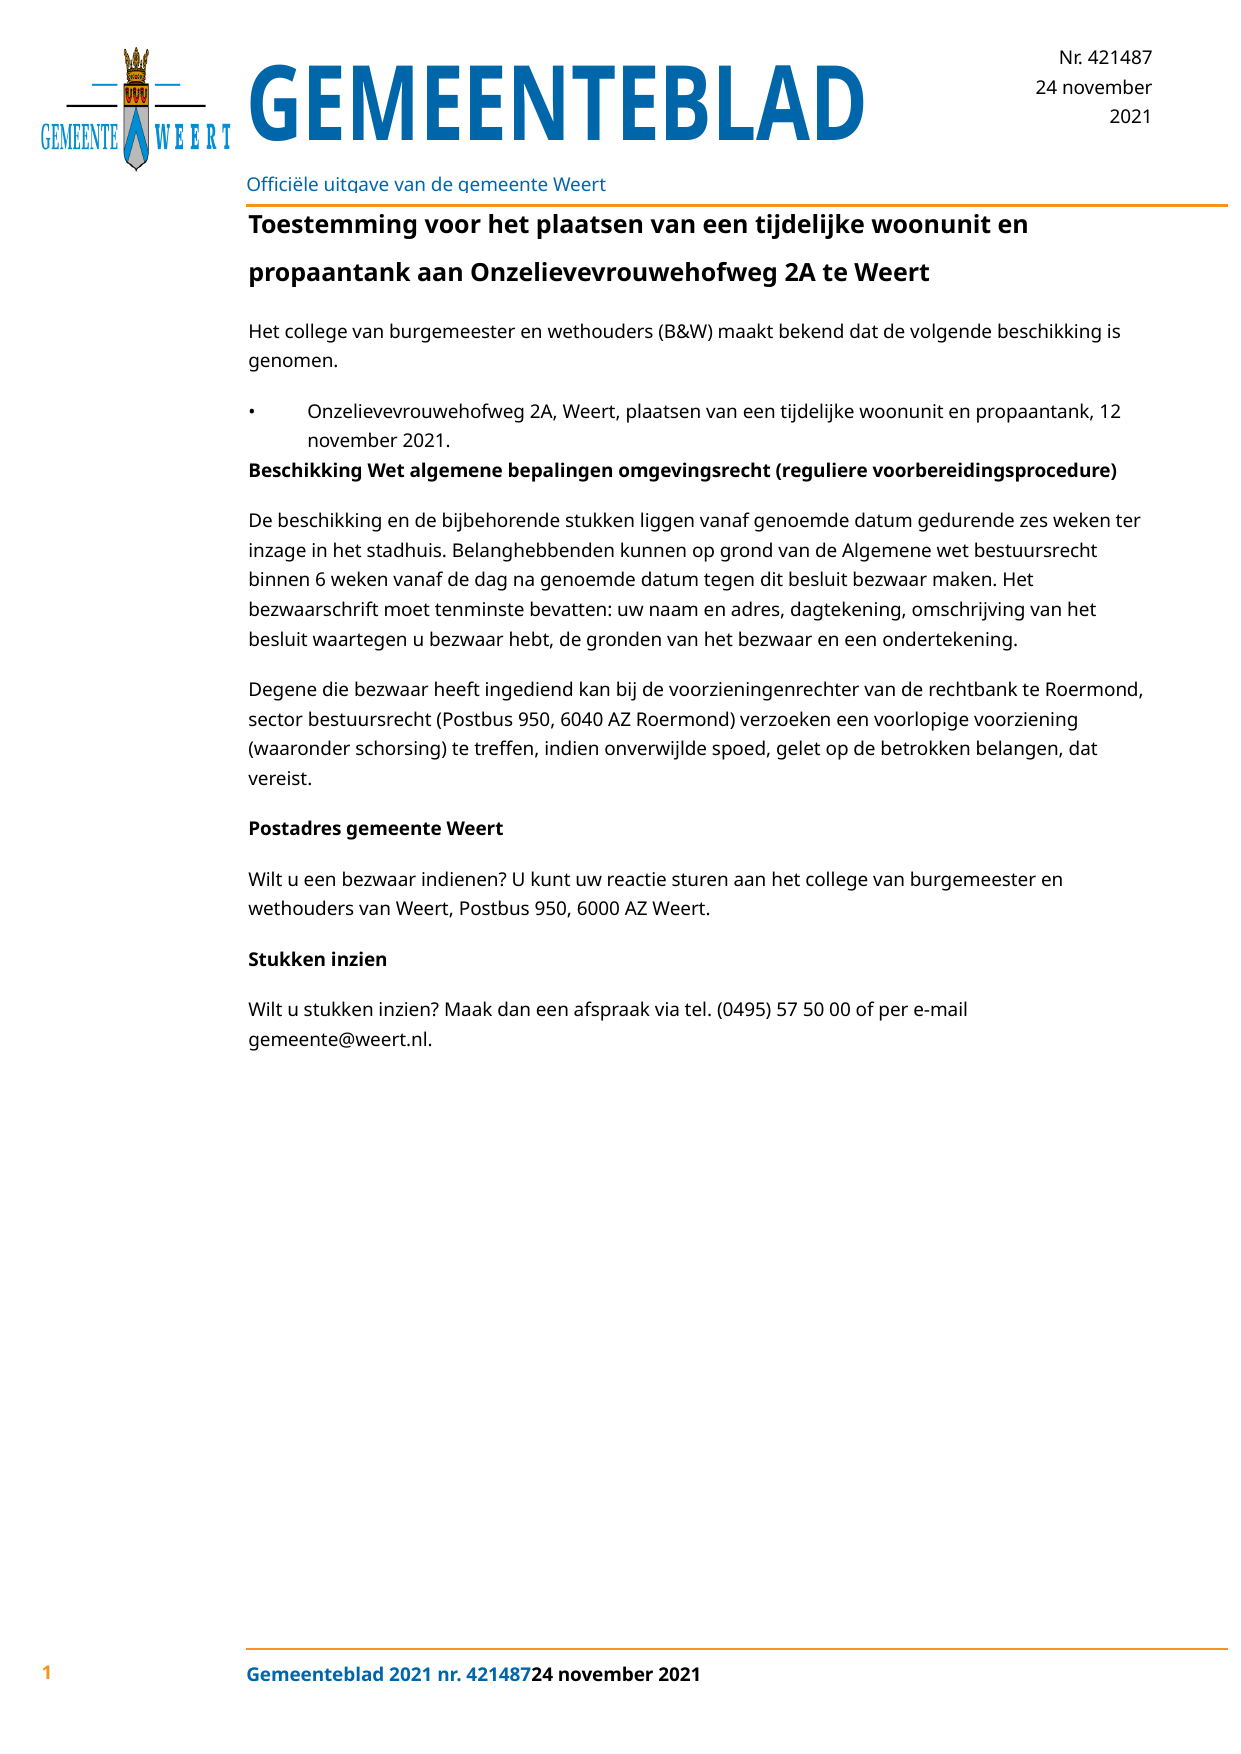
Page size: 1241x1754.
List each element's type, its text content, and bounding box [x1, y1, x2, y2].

text Het college van burgemeester en wethouders (B&W) maakt bekend dat de volgende beschikking is genomen. [248, 318, 1152, 373]
text De beschikking en de bijbehorende stukken liggen vanaf genoemde datum gedurende zes weken ter inzage in het stadhuis. Belanghebbenden kunnen op grond van de Algemene wet bestuursrecht binnen 6 weken vanaf de dag na genoemde datum tegen dit besluit bezwaar maken. Het bezwaarschrift moet tenminste bevatten: uw naam en adres, dagtekening, omschrijving van het besluit waartegen u bezwaar hebt, de gronden van het bezwaar en een ondertekening. [248, 507, 1152, 652]
picture [41, 47, 231, 172]
text Postadres gemeente Weert [248, 815, 1152, 841]
list Onzelievevrouwehofweg 2A, Weert, plaatsen van een tijdelijke woonunit en propaantank, 12 november 2021. [248, 398, 1152, 453]
text Toestemming voor het plaatsen van een tijdelijke woonunit en propaantank aan Onzelievevrouwehofweg 2A te Weert [248, 207, 1152, 288]
text Stukken inzien [248, 946, 1152, 972]
text Degene die bezwaar heeft ingediend kan bij de voorzieningenrechter van de rechtbank te Roermond, sector bestuursrecht (Postbus 950, 6040 AZ Roermond) verzoeken een voorlopige voorziening (waaronder schorsing) te treffen, indien onverwijlde spoed, gelet op de betrokken belangen, dat vereist. [248, 676, 1152, 791]
text Wilt u een bezwaar indienen? U kunt uw reactie sturen aan het college van burgemeester en wethouders van Weert, Postbus 950, 6000 AZ Weert. [248, 866, 1152, 921]
text Wilt u stukken inzien? Maak dan een afspraak via tel. (0495) 57 50 00 of per e-mail gemeente@weert.nl. [248, 996, 1152, 1052]
text Beschikking Wet algemene bepalingen omgevingsrecht (reguliere voorbereidingsprocedure) [248, 457, 1152, 483]
